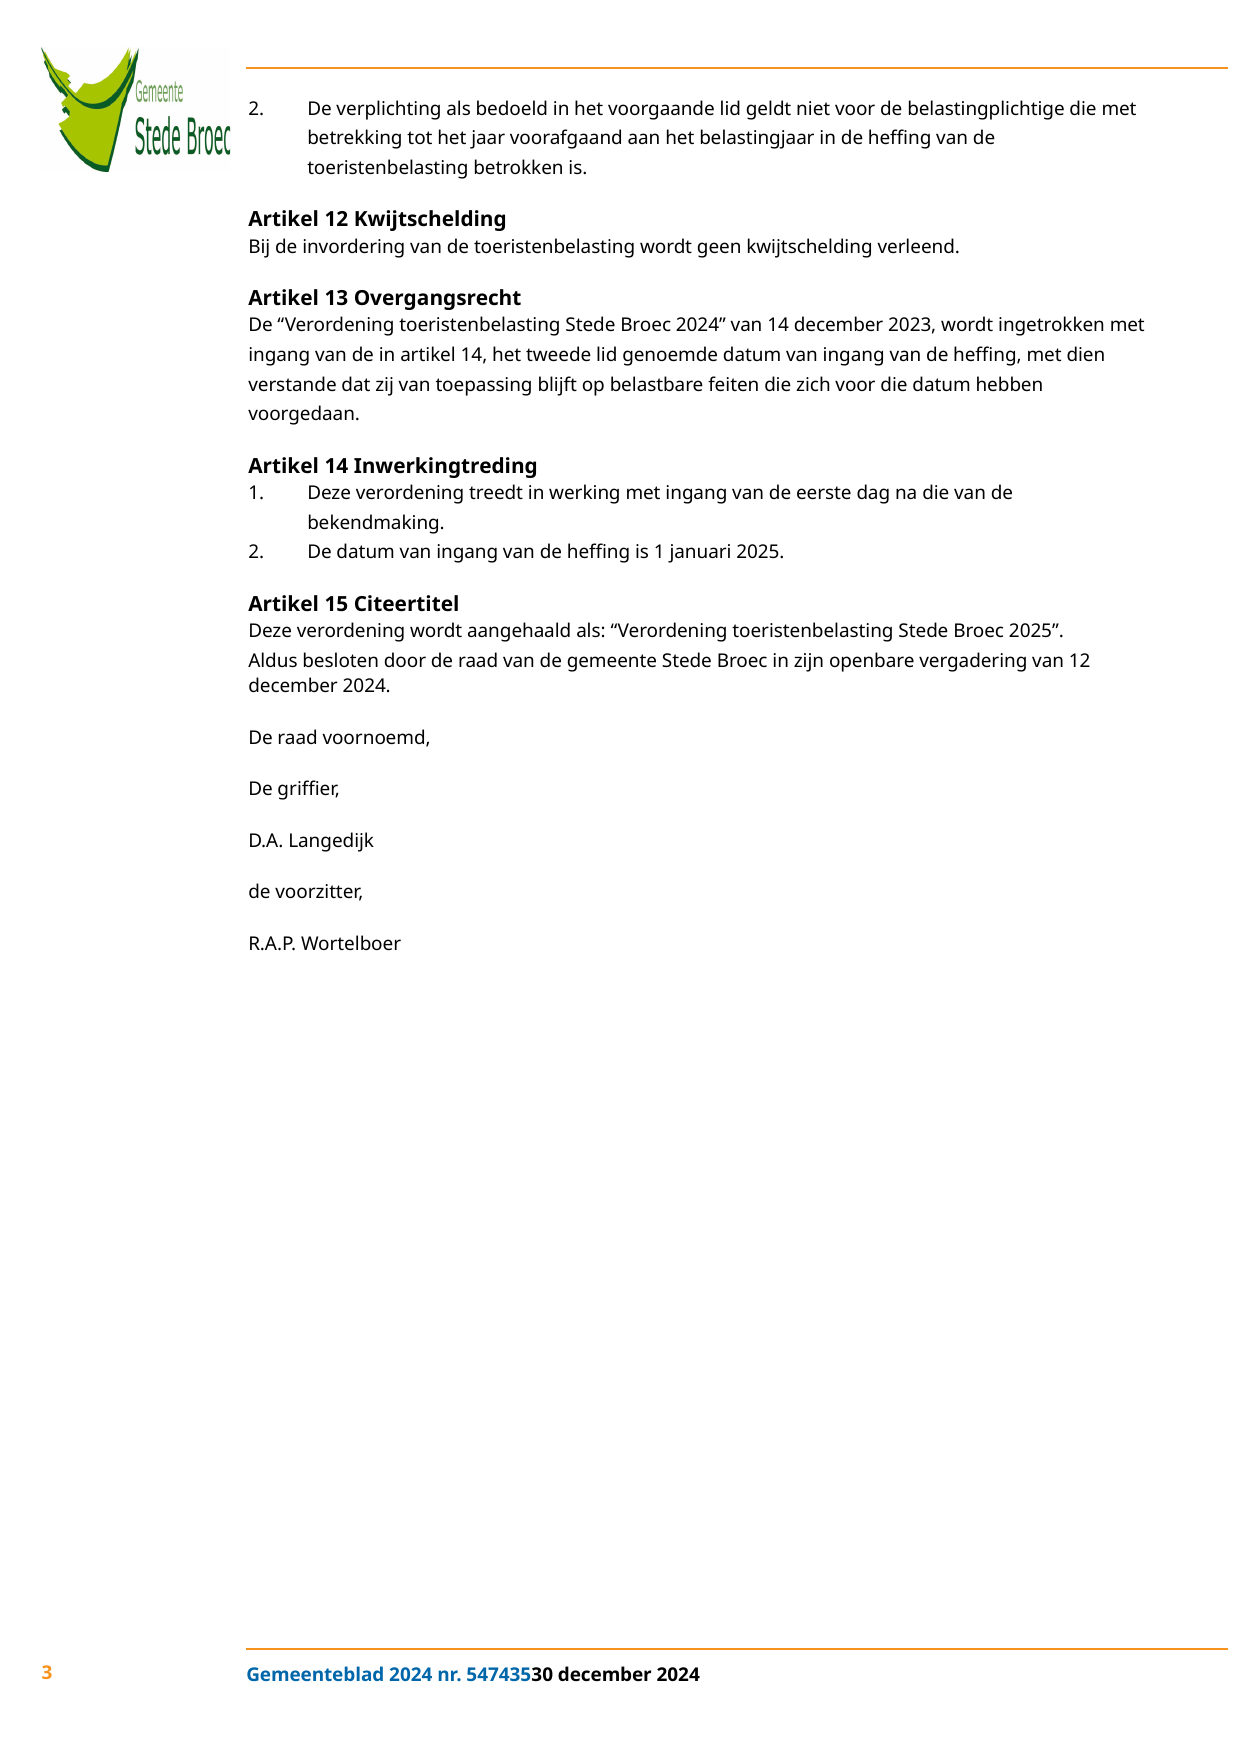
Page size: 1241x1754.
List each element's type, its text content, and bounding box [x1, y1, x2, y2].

list De verplichting als bedoeld in het voorgaande lid geldt niet voor de belastingplichtige die met betrekking tot het jaar voorafgaand aan het belastingjaar in de heffing van de toeristenbelasting betrokken is. [248, 95, 1152, 180]
picture [41, 47, 231, 172]
text D.A. Langedijk [248, 827, 1152, 853]
list Deze verordening treedt in werking met ingang van de eerste dag na die van de bekendmaking. [248, 479, 1152, 534]
text De griffier, [248, 776, 1152, 801]
text Aldus besloten door de raad van de gemeente Stede Broec in zijn openbare vergadering van 12 december 2024. [248, 647, 1152, 698]
list De datum van ingang van de heffing is 1 januari 2025. [248, 538, 1152, 564]
text De raad voornoemd, [248, 724, 1152, 750]
text Deze verordening wordt aangehaald als: “Verordening toeristenbelasting Stede Broec 2025”. [248, 617, 1152, 643]
text R.A.P. Wortelboer [248, 930, 1152, 956]
text de voorzitter, [248, 878, 1152, 904]
text Artikel 13 Overgangsrecht [248, 283, 1152, 312]
text Artikel 14 Inwerkingtreding [248, 451, 1152, 479]
text De “Verordening toeristenbelasting Stede Broec 2024” van 14 december 2023, wordt ingetrokken met ingang van de in artikel 14, het tweede lid genoemde datum van ingang van de heffing, met dien verstande dat zij van toepassing blijft op belastbare feiten die zich voor die datum hebben voorgedaan. [248, 312, 1152, 426]
text Artikel 15 Citeertitel [248, 589, 1152, 617]
text Artikel 12 Kwijtschelding [248, 204, 1152, 233]
text Bij de invordering van de toeristenbelasting wordt geen kwijtschelding verleend. [248, 233, 1152, 258]
